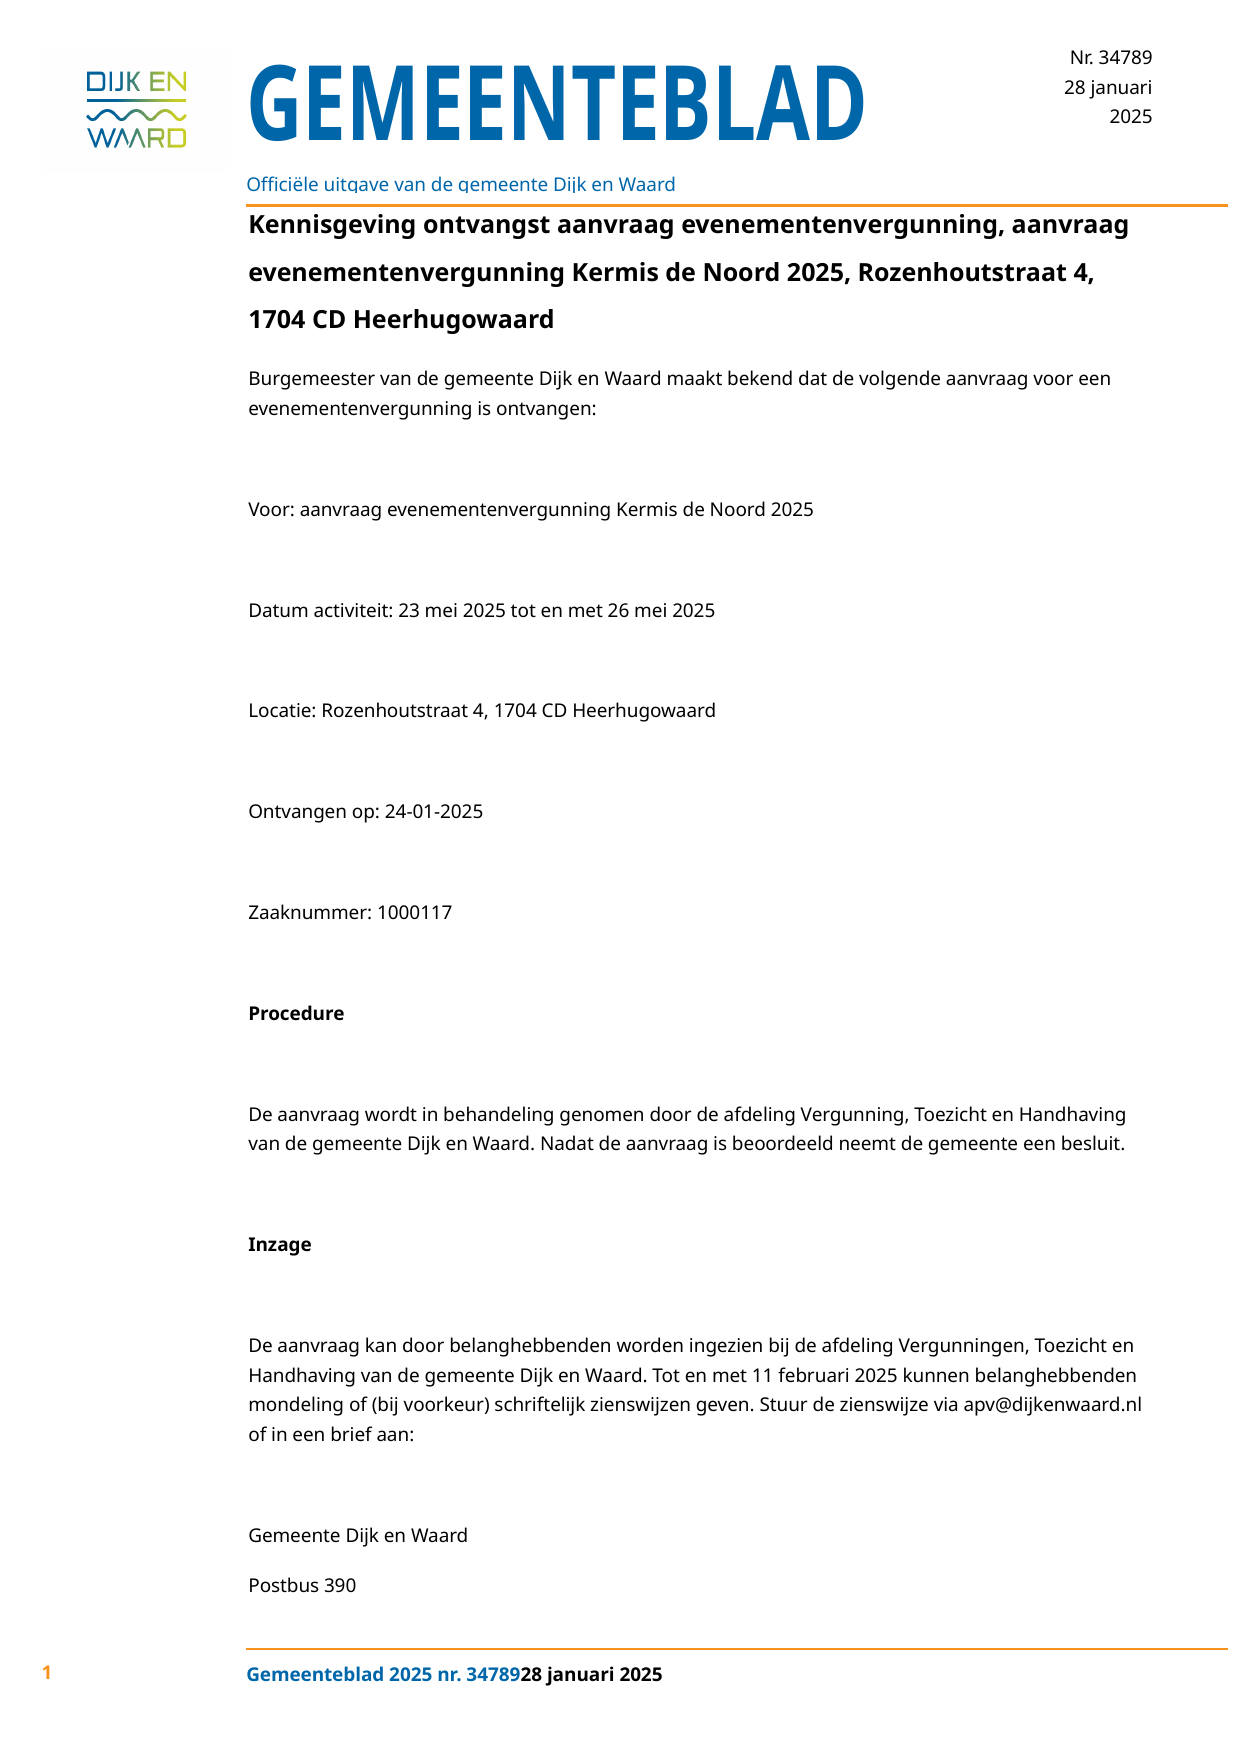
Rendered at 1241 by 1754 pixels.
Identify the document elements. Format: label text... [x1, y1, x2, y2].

text Voor: aanvraag evenementenvergunning Kermis de Noord 2025 [248, 496, 1152, 522]
text Locatie: Rozenhoutstraat 4, 1704 CD Heerhugowaard [248, 698, 1152, 723]
text Kennisgeving ontvangst aanvraag evenementenvergunning, aanvraag evenementenvergunning Kermis de Noord 2025, Rozenhoutstraat 4, 1704 CD Heerhugowaard [248, 207, 1152, 336]
picture [41, 47, 231, 172]
text Gemeente Dijk en Waard [248, 1522, 1152, 1547]
text Postbus 390 [248, 1572, 1152, 1598]
text Burgemeester van de gemeente Dijk en Waard maakt bekend dat de volgende aanvraag voor een evenementenvergunning is ontvangen: [248, 366, 1152, 421]
text De aanvraag wordt in behandeling genomen door de afdeling Vergunning, Toezicht en Handhaving van de gemeente Dijk en Waard. Nadat de aanvraag is beoordeeld neemt de gemeente een besluit. [248, 1101, 1152, 1156]
text Zaaknummer: 1000117 [248, 899, 1152, 925]
text Inzage [248, 1231, 1152, 1257]
text Ontvangen op: 24-01-2025 [248, 798, 1152, 824]
text De aanvraag kan door belanghebbenden worden ingezien bij de afdeling Vergunningen, Toezicht en Handhaving van de gemeente Dijk en Waard. Tot en met 11 februari 2025 kunnen belanghebbenden mondeling of (bij voorkeur) schriftelijk zienswijzen geven. Stuur de zienswijze via apv@dijkenwaard.nl of in een brief aan: [248, 1332, 1152, 1447]
text Datum activiteit: 23 mei 2025 tot en met 26 mei 2025 [248, 597, 1152, 622]
text Procedure [248, 1000, 1152, 1026]
